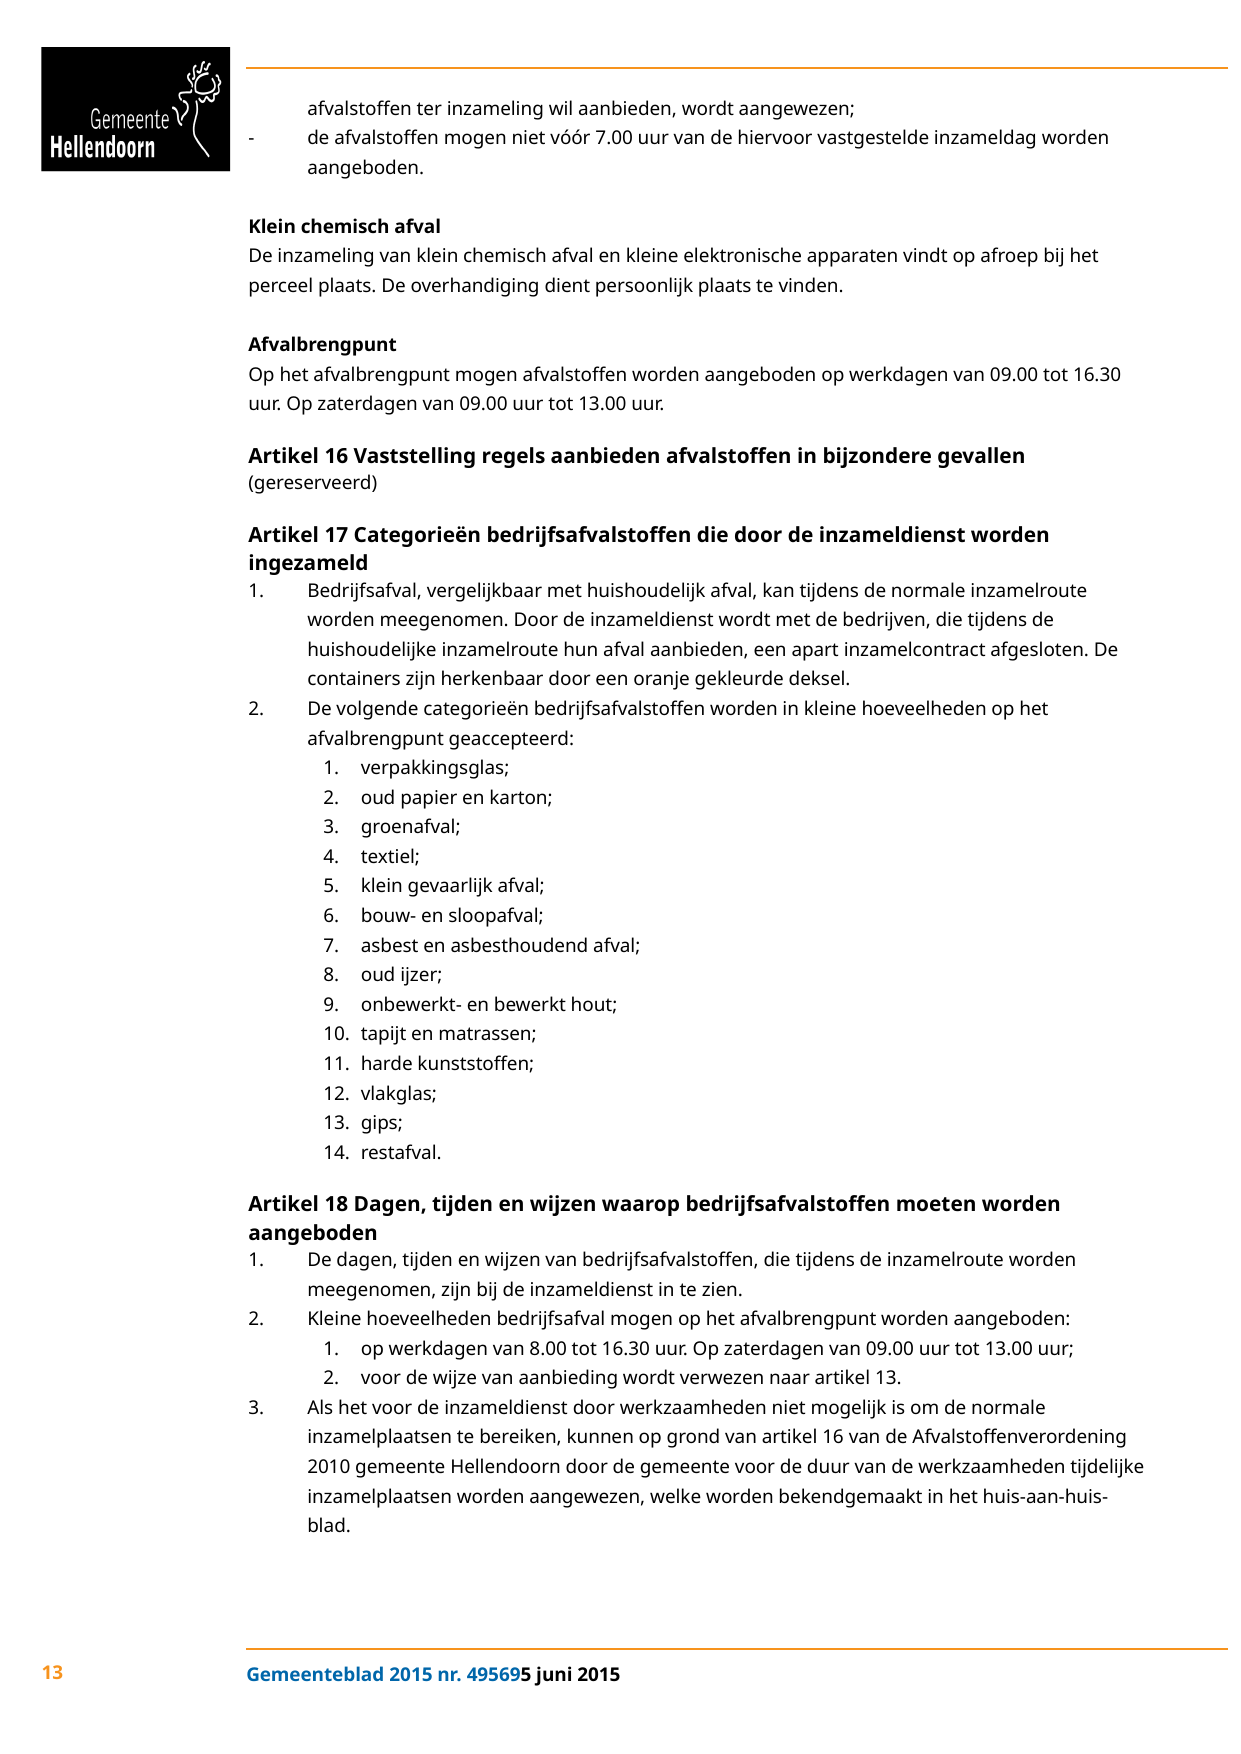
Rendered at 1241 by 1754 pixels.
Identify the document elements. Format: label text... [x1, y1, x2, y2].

list oud ijzer; [323, 961, 1152, 987]
list asbest en asbesthoudend afval; [323, 932, 1152, 957]
list De dagen, tijden en wijzen van bedrijfsafvalstoffen, die tijdens de inzamelroute worden meegenomen, zijn bij de inzameldienst in te zien. [248, 1246, 1152, 1301]
text Klein chemisch afval [248, 213, 1152, 239]
text Artikel 16 Vaststelling regels aanbieden afvalstoffen in bijzondere gevallen [248, 441, 1152, 469]
text Op het afvalbrengpunt mogen afvalstoffen worden aangeboden op werkdagen van 09.00 tot 16.30 uur. Op zaterdagen van 09.00 uur tot 13.00 uur. [248, 361, 1152, 416]
text Afvalbrengpunt [248, 331, 1152, 357]
list gips; [323, 1109, 1152, 1135]
list tapijt en matrassen; [323, 1021, 1152, 1046]
list Als het voor de inzameldienst door werkzaamheden niet mogelijk is om de normale inzamelplaatsen te bereiken, kunnen op grond van artikel 16 van de Afvalstoffenverordening 2010 gemeente Hellendoorn door de gemeente voor de duur van de werkzaamheden tijdelijke inzamelplaatsen worden aangewezen, welke worden bekendgemaakt in het huis-aan-huis-blad. [248, 1394, 1152, 1538]
text Artikel 18 Dagen, tijden en wijzen waarop bedrijfsafvalstoffen moeten worden aangeboden [248, 1189, 1152, 1246]
list bouw- en sloopafval; [323, 902, 1152, 928]
list voor de wijze van aanbieding wordt verwezen naar artikel 13. [323, 1364, 1152, 1390]
picture [41, 47, 231, 172]
list Bedrijfsafval, vergelijkbaar met huishoudelijk afval, kan tijdens de normale inzamelroute worden meegenomen. Door de inzameldienst wordt met de bedrijven, die tijdens de huishoudelijke inzamelroute hun afval aanbieden, een apart inzamelcontract afgesloten. De containers zijn herkenbaar door een oranje gekleurde deksel. [248, 577, 1152, 691]
text (gereserveerd) [248, 469, 1152, 495]
list restafval. [323, 1139, 1152, 1164]
list De volgende categorieën bedrijfsafvalstoffen worden in kleine hoeveelheden op het afvalbrengpunt geaccepteerd: [248, 695, 1152, 750]
list op werkdagen van 8.00 tot 16.30 uur. Op zaterdagen van 09.00 uur tot 13.00 uur; [323, 1335, 1152, 1361]
list oud papier en karton; [323, 784, 1152, 809]
list de afvalstoffen mogen niet vóór 7.00 uur van de hiervoor vastgestelde inzameldag worden aangeboden. [248, 124, 1152, 180]
text De inzameling van klein chemisch afval en kleine elektronische apparaten vindt op afroep bij het perceel plaats. De overhandiging dient persoonlijk plaats te vinden. [248, 243, 1152, 298]
list Kleine hoeveelheden bedrijfsafval mogen op het afvalbrengpunt worden aangeboden: [248, 1305, 1152, 1331]
list afvalstoffen ter inzameling wil aanbieden, wordt aangewezen; [248, 95, 1152, 121]
list onbewerkt- en bewerkt hout; [323, 991, 1152, 1017]
list harde kunststoffen; [323, 1050, 1152, 1076]
list textiel; [323, 843, 1152, 869]
list vlakglas; [323, 1080, 1152, 1105]
list klein gevaarlijk afval; [323, 873, 1152, 898]
list verpakkingsglas; [323, 754, 1152, 780]
text Artikel 17 Categorieën bedrijfsafvalstoffen die door de inzameldienst worden ingezameld [248, 520, 1152, 577]
list groenafval; [323, 813, 1152, 839]
